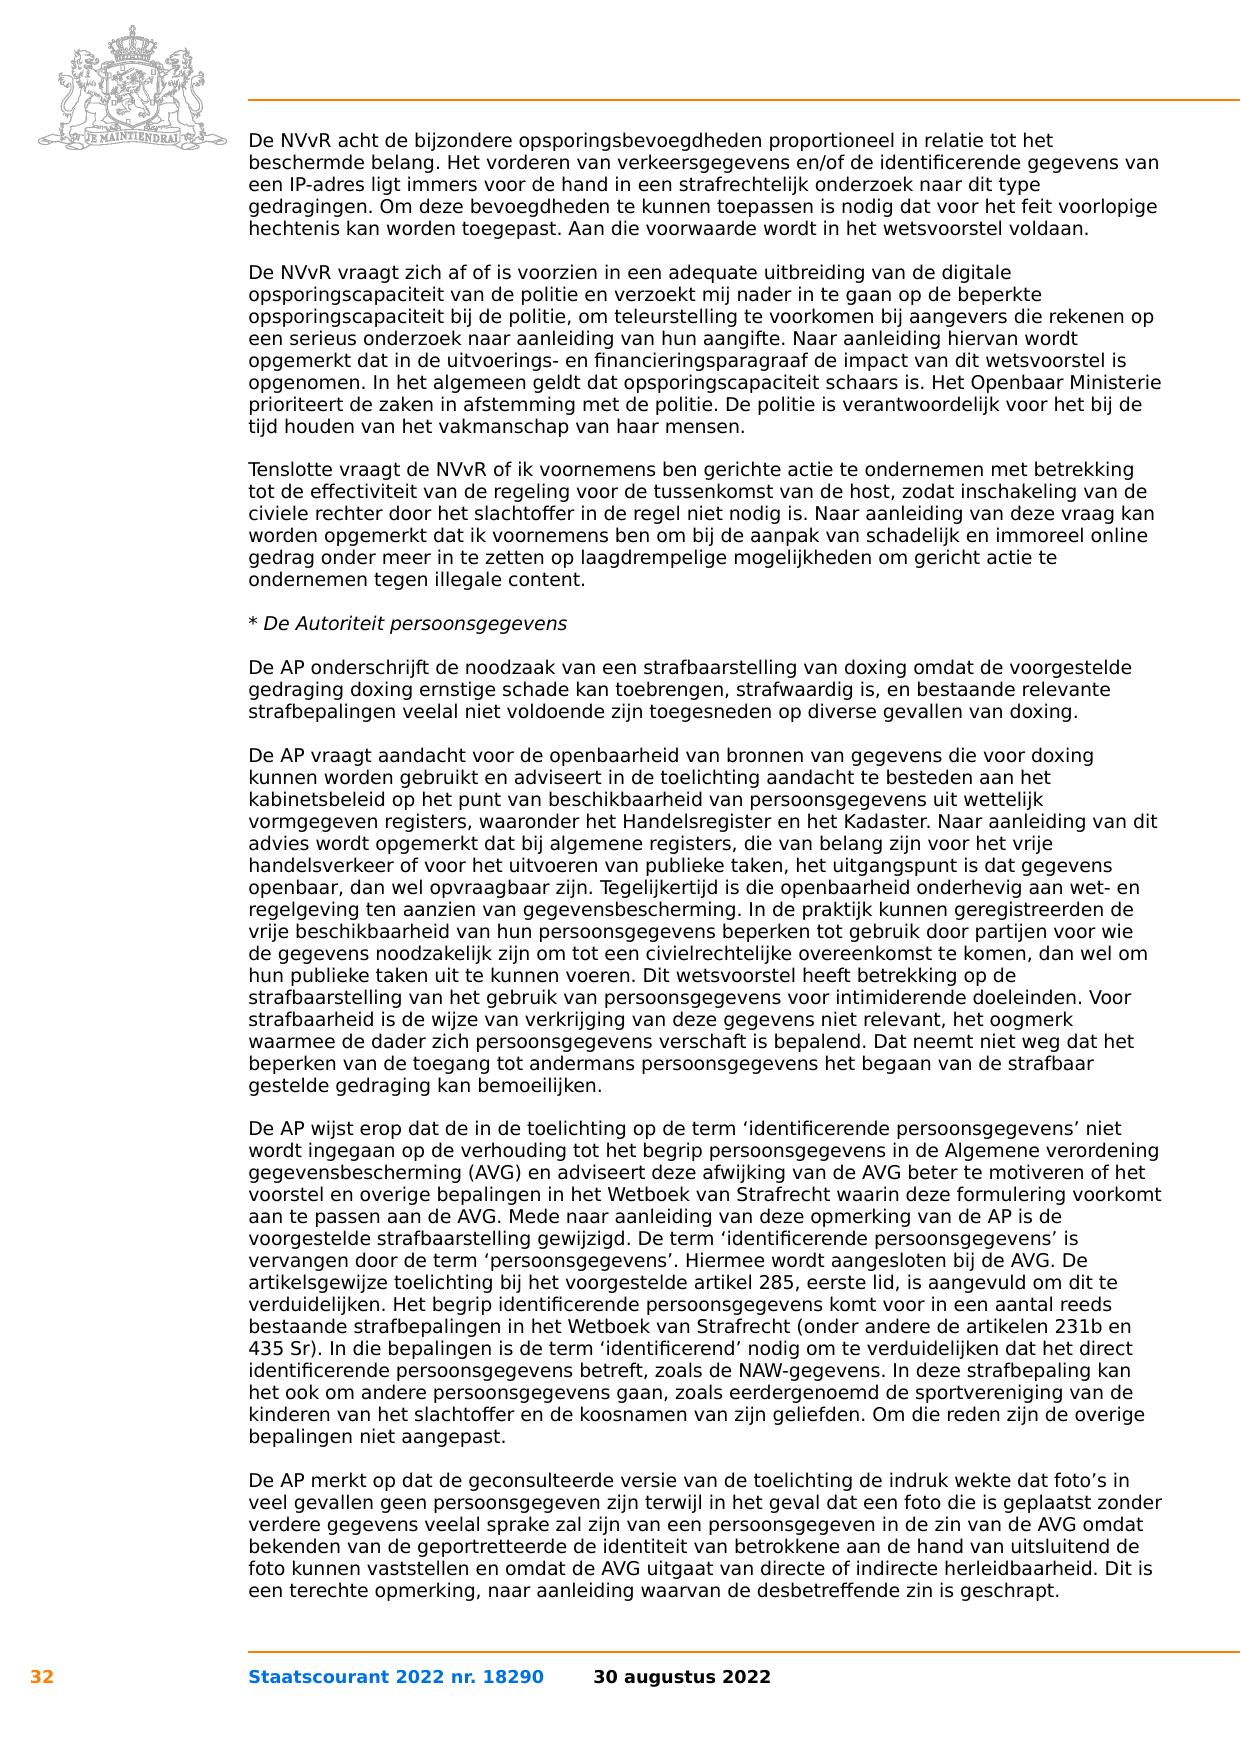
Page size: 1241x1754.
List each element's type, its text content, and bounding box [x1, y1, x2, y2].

text De AP wijst erop dat de in de toelichting op de term ‘identificerende persoonsgegevens’ niet wordt ingegaan op de verhouding tot het begrip persoonsgegevens in de Algemene verordening gegevensbescherming (AVG) en adviseert deze afwijking van de AVG beter te motiveren of het voorstel en overige bepalingen in het Wetboek van Strafrecht waarin deze formulering voorkomt aan te passen aan de AVG. Mede naar aanleiding van deze opmerking van de AP is de voorgestelde strafbaarstelling gewijzigd. De term ‘identificerende persoonsgegevens’ is vervangen door de term ‘persoonsgegevens’. Hiermee wordt aangesloten bij de AVG. De artikelsgewijze toelichting bij het voorgestelde artikel 285, eerste lid, is aangevuld om dit te verduidelijken. Het begrip identificerende persoonsgegevens komt voor in een aantal reeds bestaande strafbepalingen in het Wetboek van Strafrecht (onder andere de artikelen 231b en 435 Sr). In die bepalingen is de term ‘identificerend’ nodig om te verduidelijken dat het direct identificerende persoonsgegevens betreft, zoals de NAW-gegevens. In deze strafbepaling kan het ook om andere persoonsgegevens gaan, zoals eerdergenoemd de sportvereniging van de kinderen van het slachtoffer en de koosnamen van zijn geliefden. Om die reden zijn de overige bepalingen niet aangepast. [248, 1118, 1163, 1448]
text De AP vraagt aandacht voor de openbaarheid van bronnen van gegevens die voor doxing kunnen worden gebruikt en adviseert in de toelichting aandacht te besteden aan het kabinetsbeleid op het punt van beschikbaarheid van persoonsgegevens uit wettelijk vormgegeven registers, waaronder het Handelsregister en het Kadaster. Naar aanleiding van dit advies wordt opgemerkt dat bij algemene registers, die van belang zijn voor het vrije handelsverkeer of voor het uitvoeren van publieke taken, het uitgangspunt is dat gegevens openbaar, dan wel opvraagbaar zijn. Tegelijkertijd is die openbaarheid onderhevig aan wet- en regelgeving ten aanzien van gegevensbescherming. In de praktijk kunnen geregistreerden de vrije beschikbaarheid van hun persoonsgegevens beperken tot gebruik door partijen voor wie de gegevens noodzakelijk zijn om tot een civielrechtelijke overeenkomst te komen, dan wel om hun publieke taken uit te kunnen voeren. Dit wetsvoorstel heeft betrekking op de strafbaarstelling van het gebruik van persoonsgegevens voor intimiderende doeleinden. Voor strafbaarheid is de wijze van verkrijging van deze gegevens niet relevant, het oogmerk waarmee de dader zich persoonsgegevens verschaft is bepalend. Dat neemt niet weg dat het beperken van de toegang tot andermans persoonsgegevens het begaan van de strafbaar gestelde gedraging kan bemoeilijken. [248, 745, 1163, 1096]
text De NVvR vraagt zich af of is voorzien in een adequate uitbreiding van de digitale opsporingscapaciteit van de politie en verzoekt mij nader in te gaan op de beperkte opsporingscapaciteit bij de politie, om teleurstelling te voorkomen bij aangevers die rekenen op een serieus onderzoek naar aanleiding van hun aangifte. Naar aanleiding hiervan wordt opgemerkt dat in de uitvoerings- en financieringsparagraaf de impact van dit wetsvoorstel is opgenomen. In het algemeen geldt dat opsporingscapaciteit schaars is. Het Openbaar Ministerie prioriteert de zaken in afstemming met de politie. De politie is verantwoordelijk voor het bij de tijd houden van het vakmanschap van haar mensen. [248, 262, 1163, 437]
picture [38, 25, 227, 150]
text De AP merkt op dat de geconsulteerde versie van de toelichting de indruk wekte dat foto’s in veel gevallen geen persoonsgegeven zijn terwijl in het geval dat een foto die is geplaatst zonder verdere gegevens veelal sprake zal zijn van een persoonsgegeven in de zin van de AVG omdat bekenden van de geportretteerde de identiteit van betrokkene aan de hand van uitsluitend de foto kunnen vaststellen en omdat de AVG uitgaat van directe of indirecte herleidbaarheid. Dit is een terechte opmerking, naar aanleiding waarvan de desbetreffende zin is geschrapt. [248, 1470, 1163, 1602]
text * De Autoriteit persoonsgegevens [248, 613, 1163, 635]
text De NVvR acht de bijzondere opsporingsbevoegdheden proportioneel in relatie tot het beschermde belang. Het vorderen van verkeersgegevens en/of de identificerende gegevens van een IP-adres ligt immers voor de hand in een strafrechtelijk onderzoek naar dit type gedragingen. Om deze bevoegdheden te kunnen toepassen is nodig dat voor het feit voorlopige hechtenis kan worden toegepast. Aan die voorwaarde wordt in het wetsvoorstel voldaan. [248, 130, 1163, 240]
text Tenslotte vraagt de NVvR of ik voornemens ben gerichte actie te ondernemen met betrekking tot de effectiviteit van de regeling voor de tussenkomst van de host, zodat inschakeling van de civiele rechter door het slachtoffer in de regel niet nodig is. Naar aanleiding van deze vraag kan worden opgemerkt dat ik voornemens ben om bij de aanpak van schadelijk en immoreel online gedrag onder meer in te zetten op laagdrempelige mogelijkheden om gericht actie te ondernemen tegen illegale content. [248, 459, 1163, 591]
text De AP onderschrijft de noodzaak van een strafbaarstelling van doxing omdat de voorgestelde gedraging doxing ernstige schade kan toebrengen, strafwaardig is, en bestaande relevante strafbepalingen veelal niet voldoende zijn toegesneden op diverse gevallen van doxing. [248, 657, 1163, 723]
